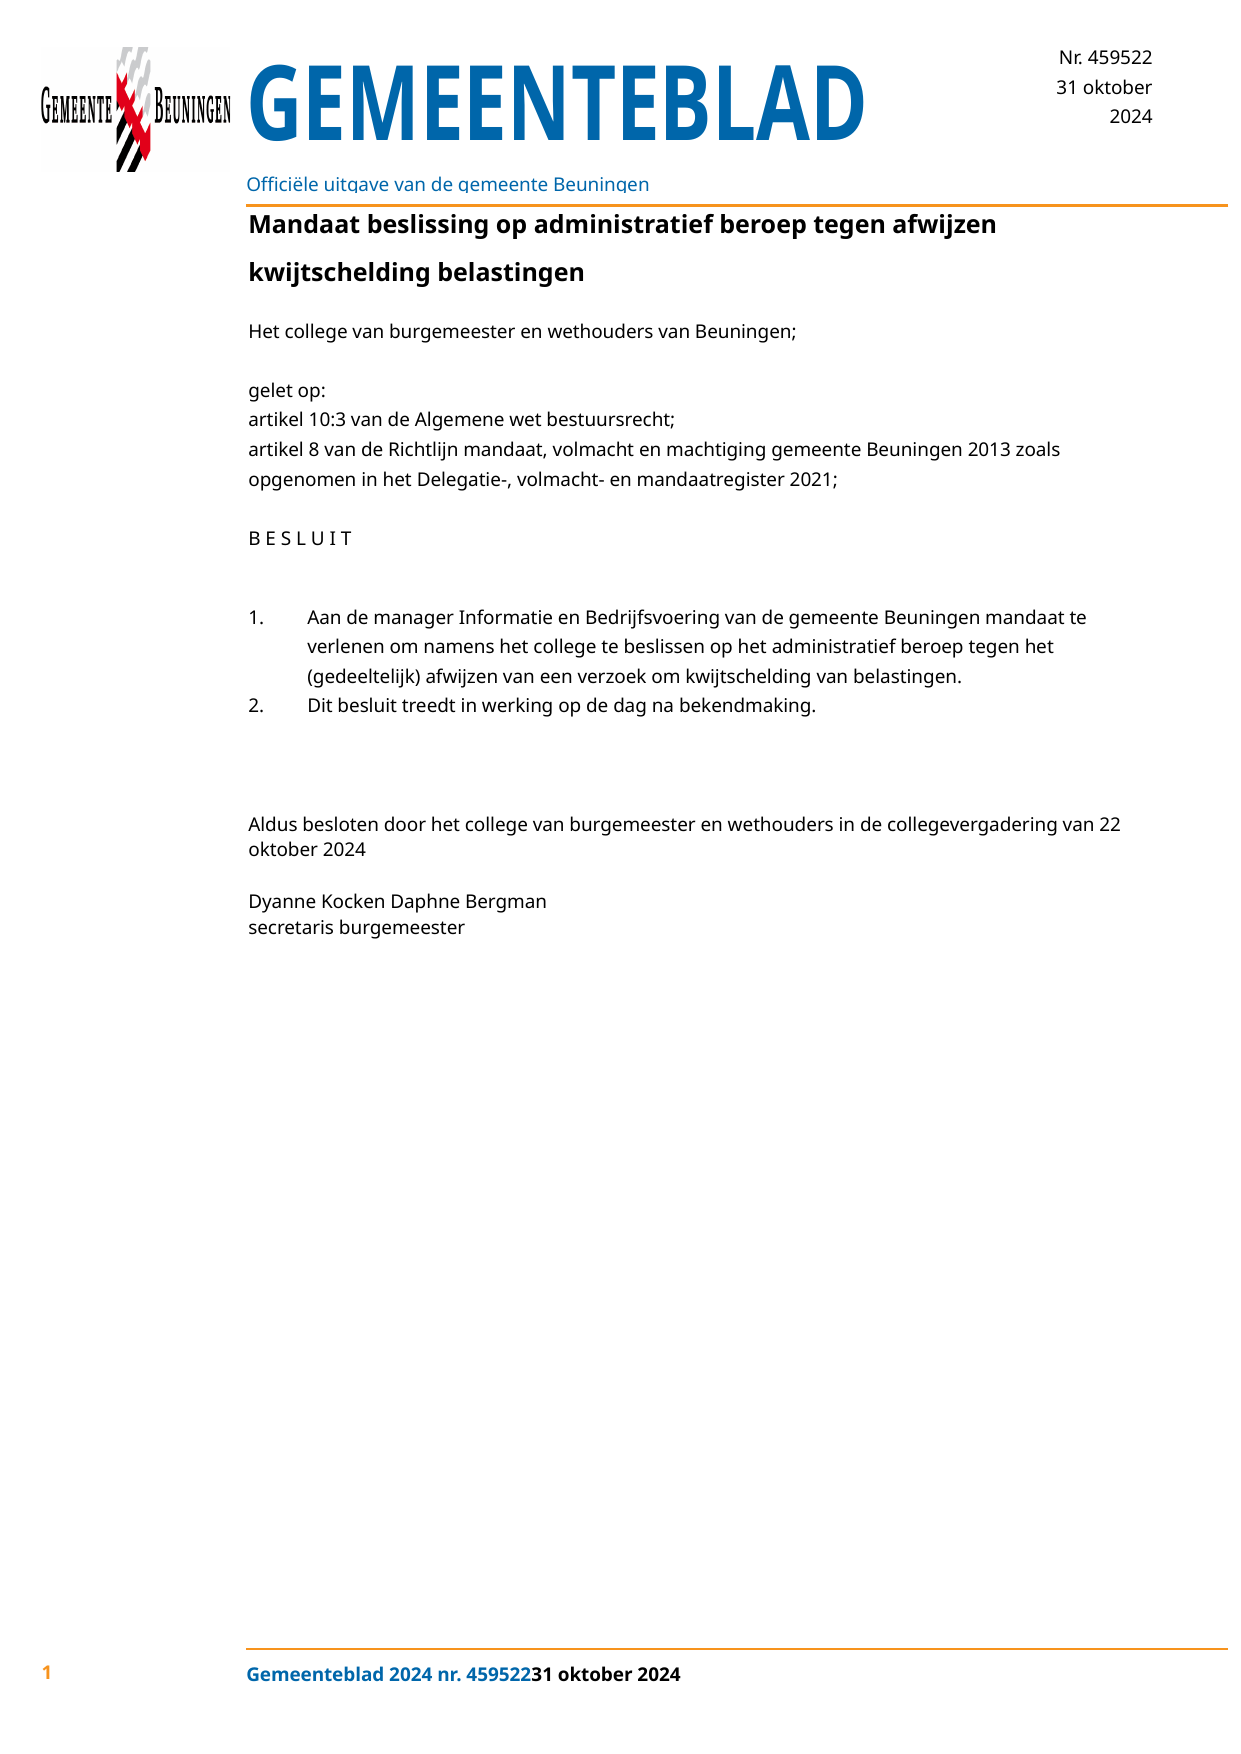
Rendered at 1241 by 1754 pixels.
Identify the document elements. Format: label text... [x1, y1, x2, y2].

text secretaris burgemeester [248, 914, 1152, 939]
list Dit besluit treedt in werking op de dag na bekendmaking. [248, 693, 1152, 718]
text B E S L U I T [248, 525, 1152, 551]
text Mandaat beslissing op administratief beroep tegen afwijzen kwijtschelding belastingen [248, 207, 1152, 288]
text Het college van burgemeester en wethouders van Beuningen; [248, 318, 1152, 344]
list Aan de manager Informatie en Bedrijfsvoering van de gemeente Beuningen mandaat te verlenen om namens het college te beslissen op het administratief beroep tegen het (gedeeltelijk) afwijzen van een verzoek om kwijtschelding van belastingen. [248, 604, 1152, 689]
text gelet op: [248, 377, 1152, 403]
text artikel 10:3 van de Algemene wet bestuursrecht; [248, 407, 1152, 432]
text Aldus besloten door het college van burgemeester en wethouders in de collegevergadering van 22 oktober 2024 [248, 811, 1152, 862]
text Dyanne Kocken Daphne Bergman [248, 888, 1152, 914]
text artikel 8 van de Richtlijn mandaat, volmacht en machtiging gemeente Beuningen 2013 zoals opgenomen in het Delegatie-, volmacht- en mandaatregister 2021; [248, 436, 1152, 492]
picture [41, 47, 231, 172]
